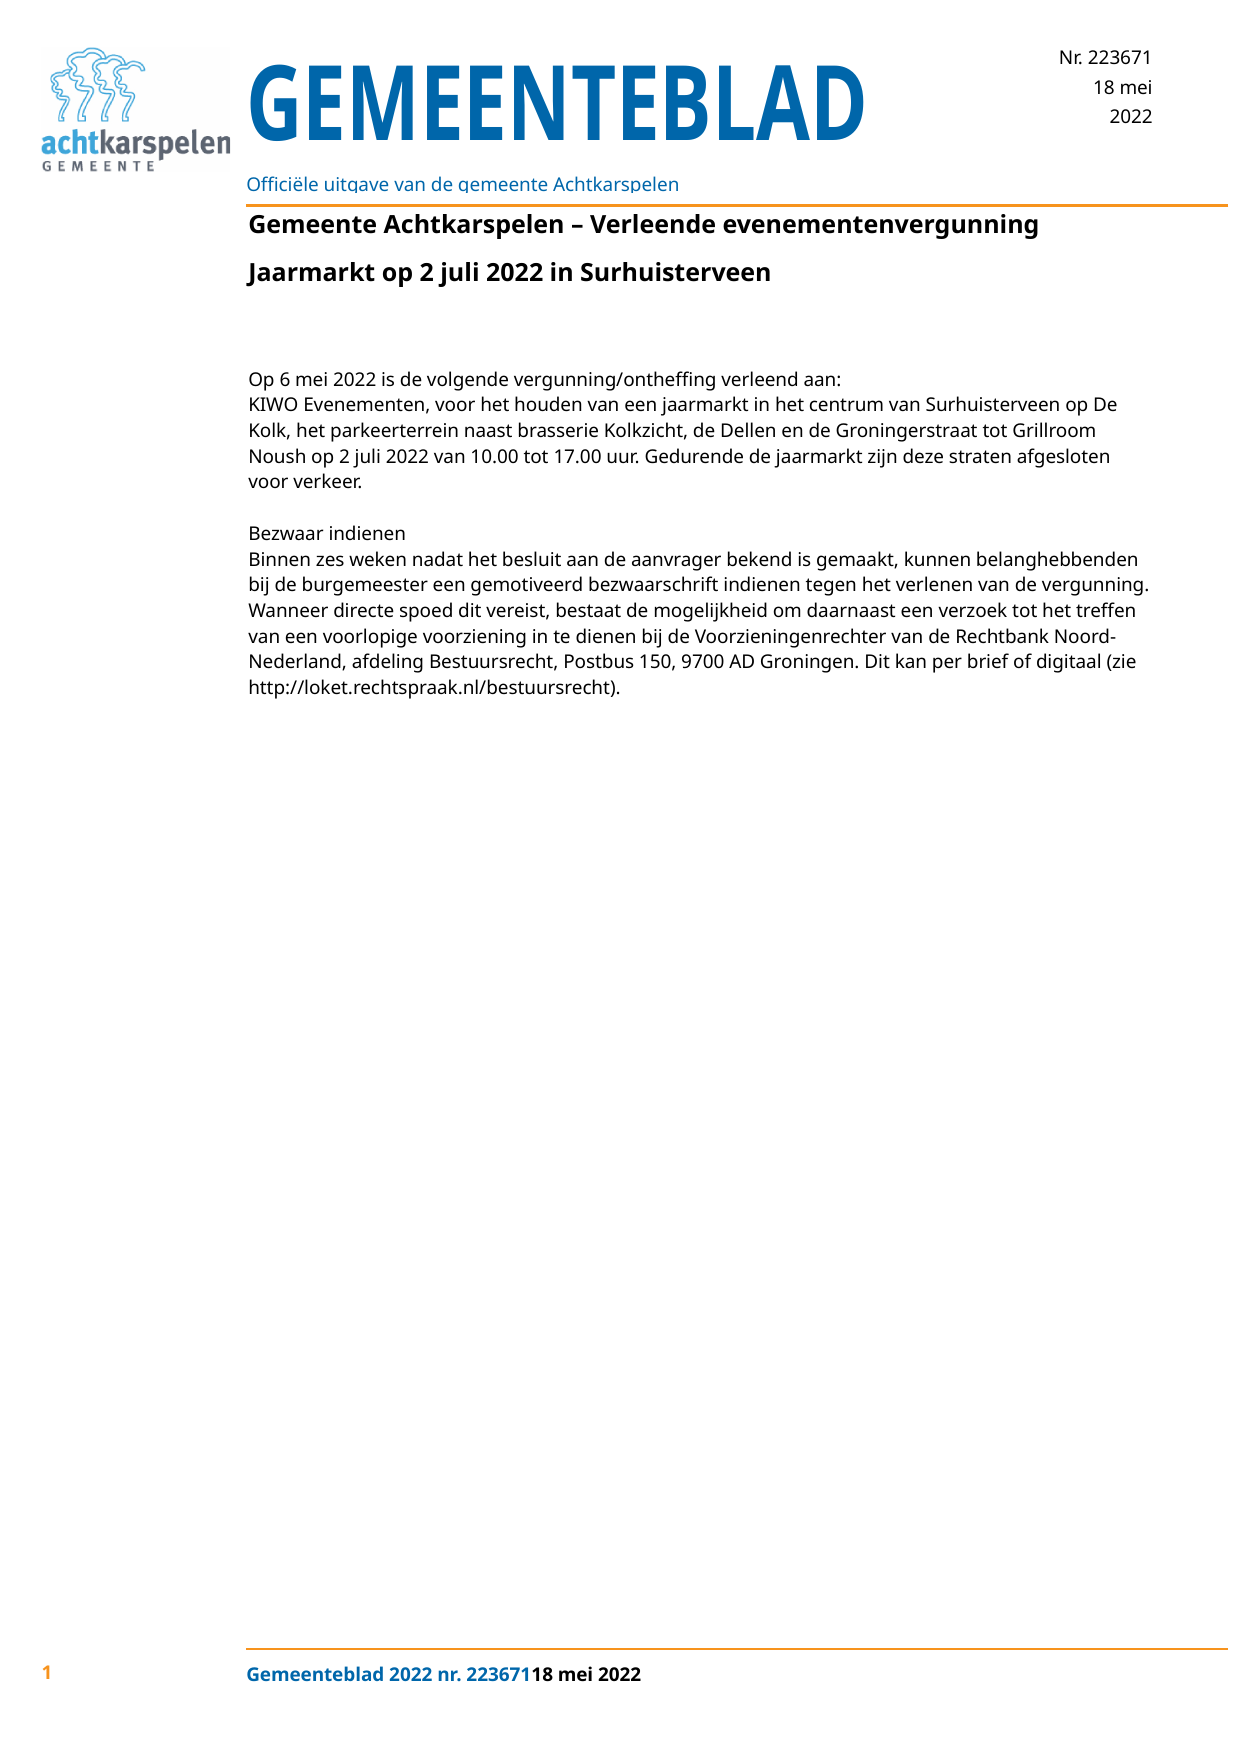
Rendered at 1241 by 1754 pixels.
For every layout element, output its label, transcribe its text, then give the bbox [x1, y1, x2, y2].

text KIWO Evenementen, voor het houden van een jaarmarkt in het centrum van Surhuisterveen op De Kolk, het parkeerterrein naast brasserie Kolkzicht, de Dellen en de Groningerstraat tot Grillroom Noush op 2 juli 2022 van 10.00 tot 17.00 uur. Gedurende de jaarmarkt zijn deze straten afgesloten voor verkeer. [248, 391, 1152, 494]
text Op 6 mei 2022 is de volgende vergunning/ontheffing verleend aan: [248, 366, 1152, 391]
text Binnen zes weken nadat het besluit aan de aanvrager bekend is gemaakt, kunnen belanghebbenden bij de burgemeester een gemotiveerd bezwaarschrift indienen tegen het verlenen van de vergunning. Wanneer directe spoed dit vereist, bestaat de mogelijkheid om daarnaast een verzoek tot het treffen van een voorlopige voorziening in te dienen bij de Voorzieningenrechter van de Rechtbank Noord-Nederland, afdeling Bestuursrecht, Postbus 150, 9700 AD Groningen. Dit kan per brief of digitaal (zie http://loket.rechtspraak.nl/bestuursrecht). [248, 546, 1152, 700]
picture [41, 47, 231, 172]
text Gemeente Achtkarspelen – Verleende evenementenvergunning Jaarmarkt op 2 juli 2022 in Surhuisterveen [248, 207, 1152, 288]
text Bezwaar indienen [248, 520, 1152, 546]
